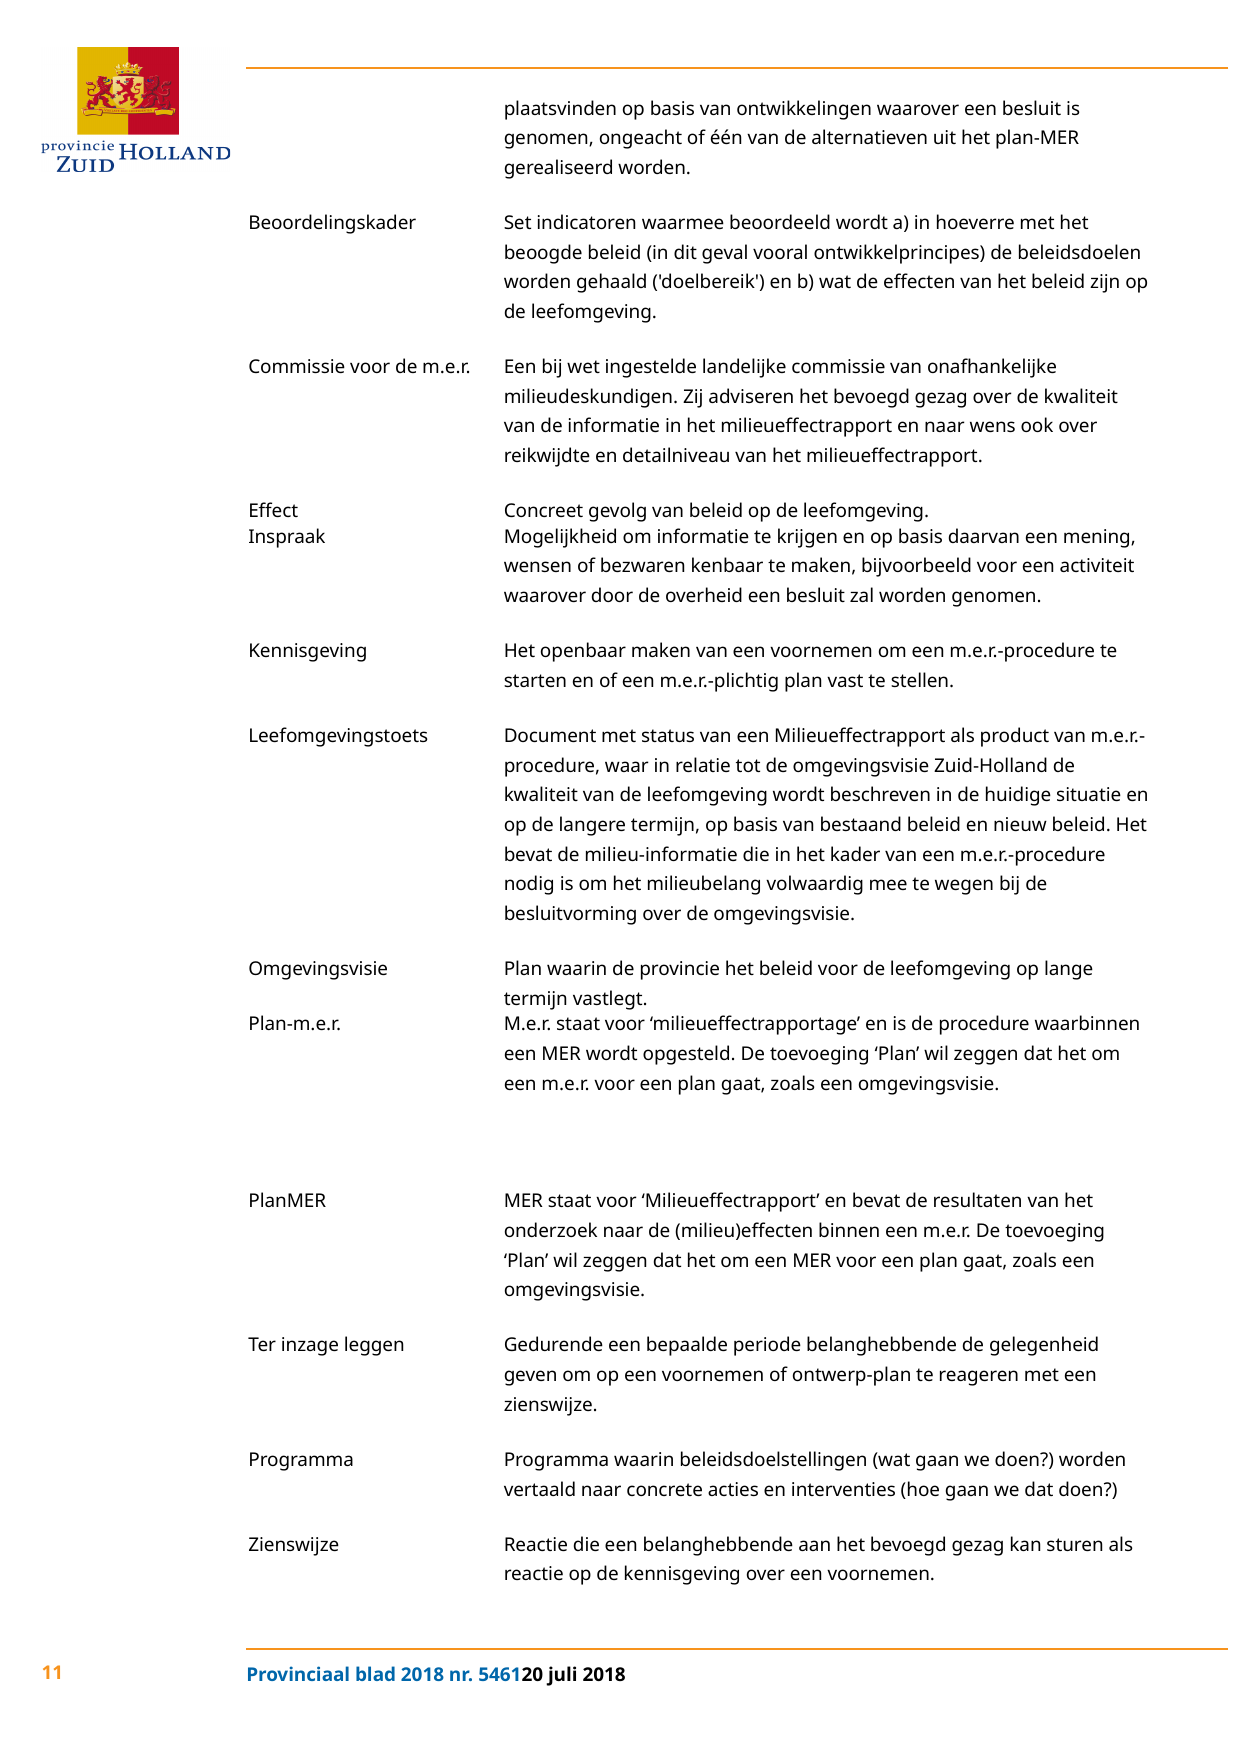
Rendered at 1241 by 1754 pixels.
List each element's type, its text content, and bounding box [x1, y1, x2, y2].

table_cell Plan waarin de provincie het beleid voor de leefomgeving op lange termijn vastlegt. [504, 955, 1152, 1011]
table_cell M.e.r. staat voor ‘milieueffectrapportage’ en is de procedure waarbinnen een MER wordt opgesteld. De toevoeging ‘Plan’ wil zeggen dat het om een m.e.r. voor een plan gaat, zoals een omgevingsvisie. [504, 1011, 1152, 1125]
table_cell Set indicatoren waarmee beoordeeld wordt a) in hoeverre met het beoogde beleid (in dit geval vooral ontwikkelprincipes) de beleidsdoelen worden gehaald ('doelbereik') en b) wat de effecten van het beleid zijn op de leefomgeving. [504, 209, 1152, 353]
table_cell Beoordelingskader [248, 209, 503, 353]
table_cell Inspraak [248, 523, 503, 638]
table_header PlanMER [248, 1188, 503, 1332]
picture [41, 47, 231, 172]
table_cell Reactie die een belanghebbende aan het bevoegd gezag kan sturen als reactie op de kennisgeving over een voornemen. [504, 1531, 1152, 1586]
table_cell Document met status van een Milieueffectrapport als product van m.e.r.-procedure, waar in relatie tot de omgevingsvisie Zuid-Holland de kwaliteit van de leefomgeving wordt beschreven in de huidige situatie en op de langere termijn, op basis van bestaand beleid en nieuw beleid. Het bevat de milieu-informatie die in het kader van een m.e.r.-procedure nodig is om het milieubelang volwaardig mee te wegen bij de besluitvorming over de omgevingsvisie. [504, 723, 1152, 955]
table_cell Plan-m.e.r. [248, 1011, 503, 1125]
table_cell Programma [248, 1446, 503, 1531]
table_cell Ter inzage leggen [248, 1332, 503, 1446]
table_cell Zienswijze [248, 1531, 503, 1586]
table_cell Omgevingsvisie [248, 955, 503, 1011]
table_cell Gedurende een bepaalde periode belanghebbende de gelegenheid geven om op een voornemen of ontwerp-plan te reageren met een zienswijze. [504, 1332, 1152, 1446]
table_cell Kennisgeving [248, 638, 503, 722]
table_cell Een bij wet ingestelde landelijke commissie van onafhankelijke milieudeskundigen. Zij adviseren het bevoegd gezag over de kwaliteit van de informatie in het milieueffectrapport en naar wens ook over reikwijdte en detailniveau van het milieueffectrapport. [504, 353, 1152, 497]
table_cell Concreet gevolg van beleid op de leefomgeving. [504, 498, 1152, 523]
table_cell Mogelijkheid om informatie te krijgen en op basis daarvan een mening, wensen of bezwaren kenbaar te maken, bijvoorbeeld voor een activiteit waarover door de overheid een besluit zal worden genomen. [504, 523, 1152, 638]
table_cell [248, 95, 503, 209]
table_cell Het openbaar maken van een voornemen om een m.e.r.-procedure te starten en of een m.e.r.-plichtig plan vast te stellen. [504, 638, 1152, 722]
table_cell Programma waarin beleidsdoelstellingen (wat gaan we doen?) worden vertaald naar concrete acties en interventies (hoe gaan we dat doen?) [504, 1446, 1152, 1531]
table_cell plaatsvinden op basis van ontwikkelingen waarover een besluit is genomen, ongeacht of één van de alternatieven uit het plan-MER gerealiseerd worden. [504, 95, 1152, 209]
table_cell Effect [248, 498, 503, 523]
table_cell Leefomgevingstoets [248, 723, 503, 955]
table_header MER staat voor ‘Milieueffectrapport’ en bevat de resultaten van het onderzoek naar de (milieu)effecten binnen een m.e.r. De toevoeging ‘Plan’ wil zeggen dat het om een MER voor een plan gaat, zoals een omgevingsvisie. [504, 1188, 1152, 1332]
table_cell Commissie voor de m.e.r. [248, 353, 503, 497]
